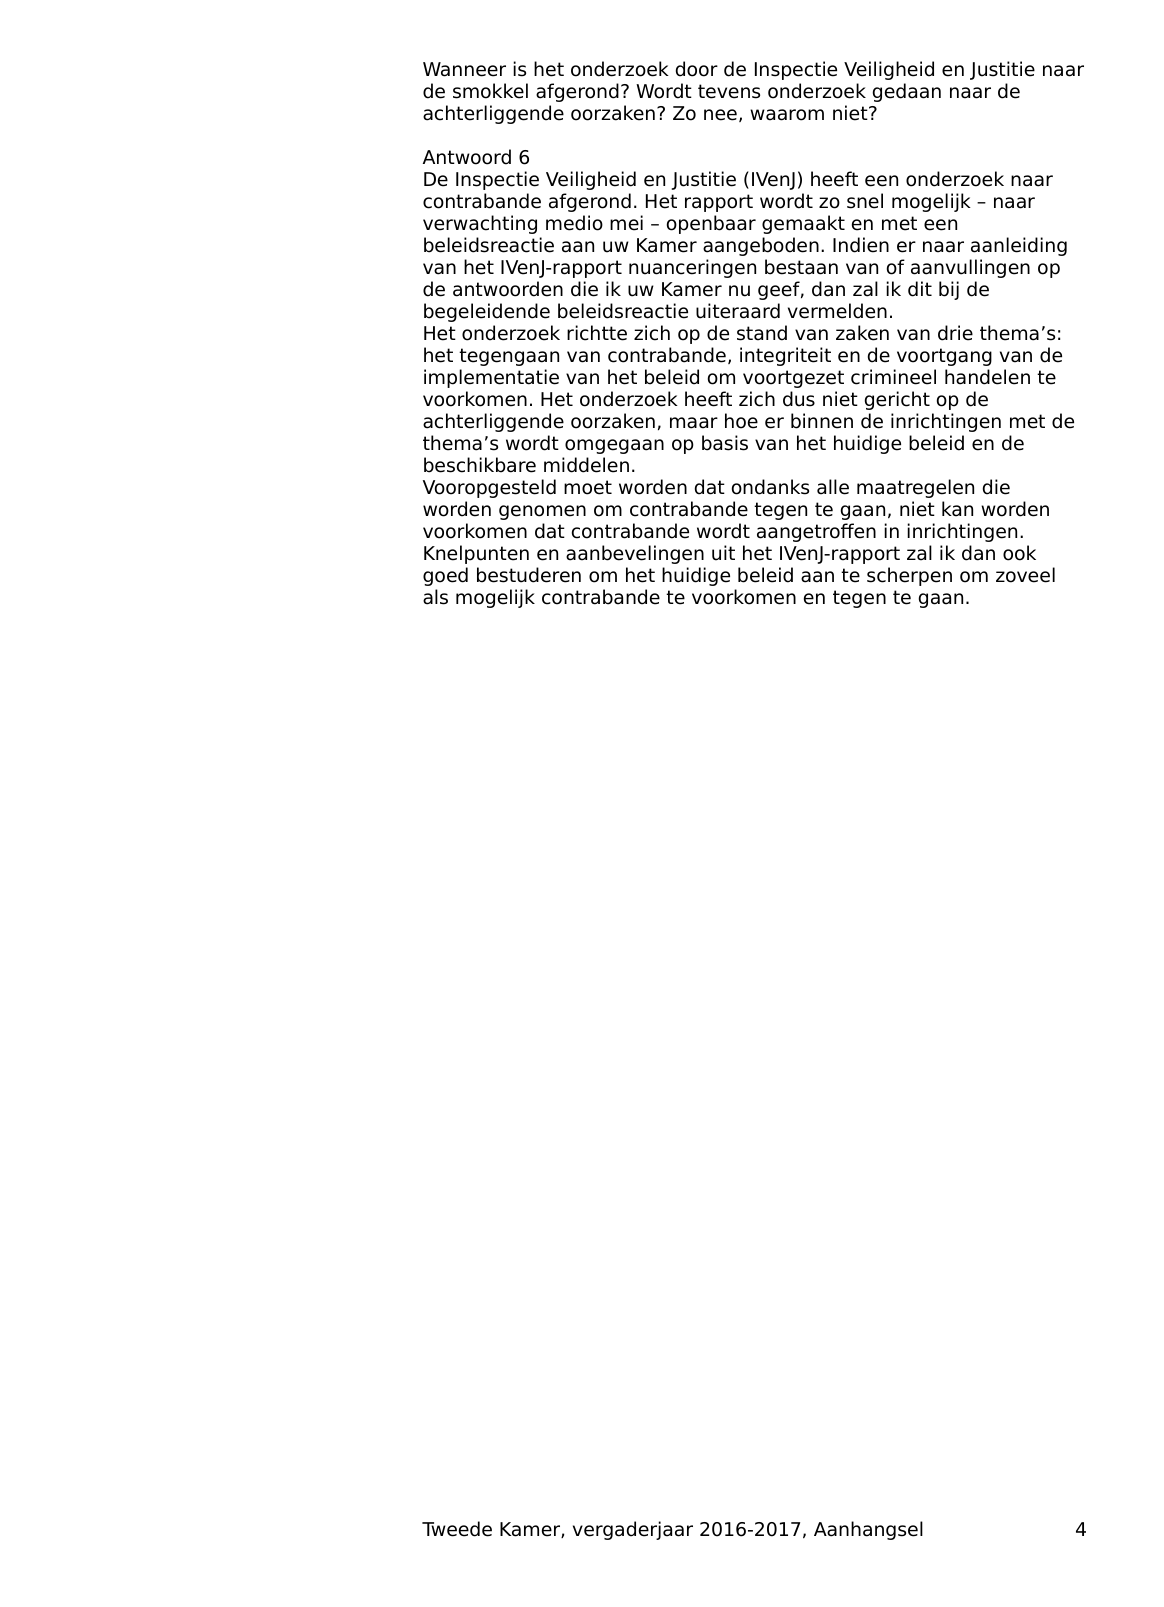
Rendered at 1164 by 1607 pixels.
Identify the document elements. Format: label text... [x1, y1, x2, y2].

text Wanneer is het onderzoek door de Inspectie Veiligheid en Justitie naar de smokkel afgerond? Wordt tevens onderzoek gedaan naar de achterliggende oorzaken? Zo nee, waarom niet? [422, 59, 1087, 125]
text De Inspectie Veiligheid en Justitie (IVenJ) heeft een onderzoek naar contrabande afgerond. Het rapport wordt zo snel mogelijk – naar verwachting medio mei – openbaar gemaakt en met een beleidsreactie aan uw Kamer aangeboden. Indien er naar aanleiding van het IVenJ-rapport nuanceringen bestaan van of aanvullingen op de antwoorden die ik uw Kamer nu geef, dan zal ik dit bij de begeleidende beleidsreactie uiteraard vermelden. [422, 169, 1087, 323]
text Antwoord 6 [422, 147, 1087, 169]
text Het onderzoek richtte zich op de stand van zaken van drie thema’s: het tegengaan van contrabande, integriteit en de voortgang van de implementatie van het beleid om voortgezet crimineel handelen te voorkomen. Het onderzoek heeft zich dus niet gericht op de achterliggende oorzaken, maar hoe er binnen de inrichtingen met de thema’s wordt omgegaan op basis van het huidige beleid en de beschikbare middelen. [422, 323, 1087, 477]
text Vooropgesteld moet worden dat ondanks alle maatregelen die worden genomen om contrabande tegen te gaan, niet kan worden voorkomen dat contrabande wordt aangetroffen in inrichtingen. Knelpunten en aanbevelingen uit het IVenJ-rapport zal ik dan ook goed bestuderen om het huidige beleid aan te scherpen om zoveel als mogelijk contrabande te voorkomen en tegen te gaan. [422, 477, 1087, 609]
